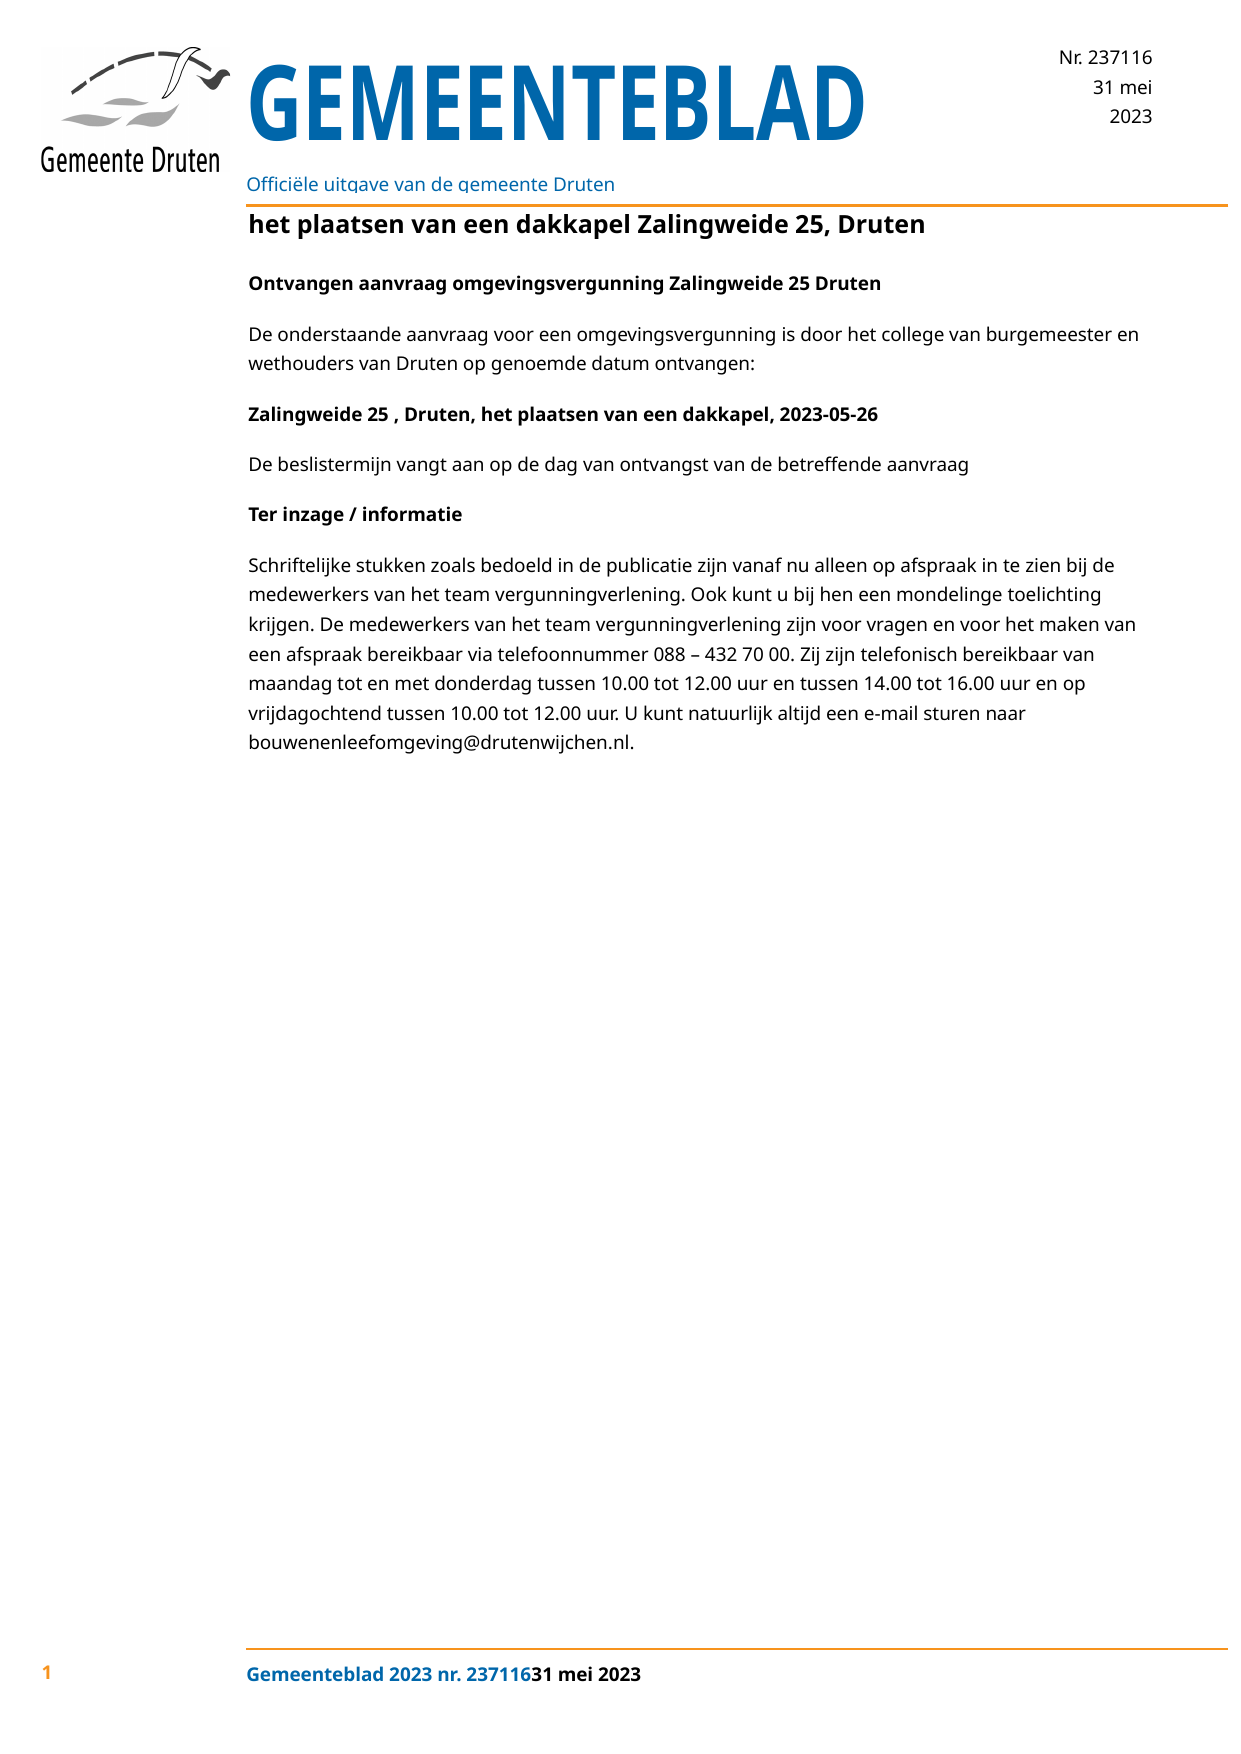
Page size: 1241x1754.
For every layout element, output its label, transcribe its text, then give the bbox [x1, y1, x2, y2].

text De beslistermijn vangt aan op de dag van ontvangst van de betreffende aanvraag [248, 451, 1152, 477]
picture [41, 47, 231, 172]
text Zalingweide 25 , Druten, het plaatsen van een dakkapel, 2023-05-26 [248, 401, 1152, 426]
text De onderstaande aanvraag voor een omgevingsvergunning is door het college van burgemeester en wethouders van Druten op genoemde datum ontvangen: [248, 321, 1152, 376]
text Schriftelijke stukken zoals bedoeld in de publicatie zijn vanaf nu alleen op afspraak in te zien bij de medewerkers van het team vergunningverlening. Ook kunt u bij hen een mondelinge toelichting krijgen. De medewerkers van het team vergunningverlening zijn voor vragen en voor het maken van een afspraak bereikbaar via telefoonnummer 088 – 432 70 00. Zij zijn telefonisch bereikbaar van maandag tot en met donderdag tussen 10.00 tot 12.00 uur en tussen 14.00 tot 16.00 uur en op vrijdagochtend tussen 10.00 tot 12.00 uur. U kunt natuurlijk altijd een e-mail sturen naar bouwenenleefomgeving@drutenwijchen.nl. [248, 552, 1152, 755]
text Ontvangen aanvraag omgevingsvergunning Zalingweide 25 Druten [248, 270, 1152, 296]
text het plaatsen van een dakkapel Zalingweide 25, Druten [248, 207, 1152, 241]
text Ter inzage / informatie [248, 502, 1152, 527]
